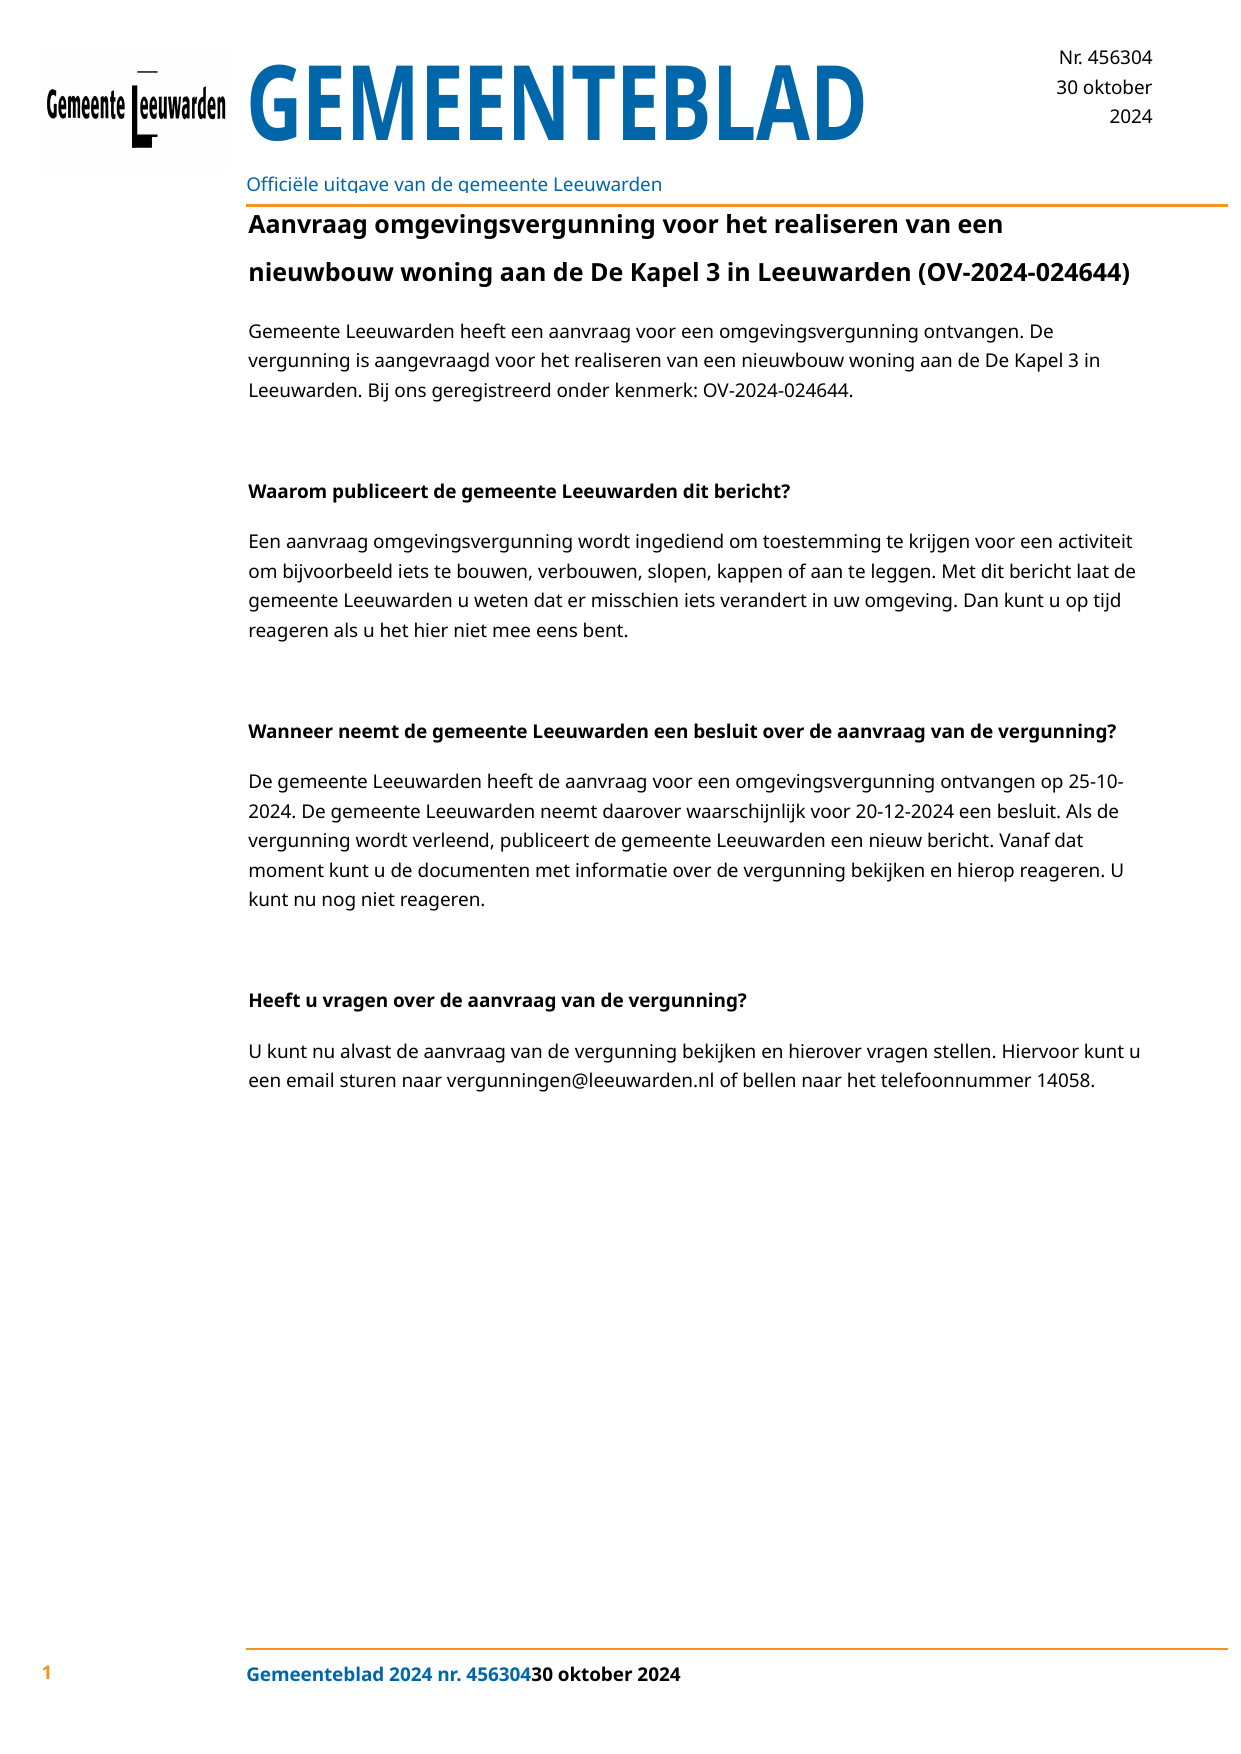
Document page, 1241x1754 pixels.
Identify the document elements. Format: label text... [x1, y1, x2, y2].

text Heeft u vragen over de aanvraag van de vergunning? [248, 987, 1152, 1013]
text Aanvraag omgevingsvergunning voor het realiseren van een nieuwbouw woning aan de De Kapel 3 in Leeuwarden (OV-2024-024644) [248, 207, 1152, 288]
text De gemeente Leeuwarden heeft de aanvraag voor een omgevingsvergunning ontvangen op 25-10-2024. De gemeente Leeuwarden neemt daarover waarschijnlijk voor 20-12-2024 een besluit. Als de vergunning wordt verleend, publiceert de gemeente Leeuwarden een nieuw bericht. Vanaf dat moment kunt u de documenten met informatie over de vergunning bekijken en hierop reageren. U kunt nu nog niet reageren. [248, 768, 1152, 912]
text Waarom publiceert de gemeente Leeuwarden dit bericht? [248, 478, 1152, 504]
text Een aanvraag omgevingsvergunning wordt ingediend om toestemming te krijgen voor een activiteit om bijvoorbeeld iets te bouwen, verbouwen, slopen, kappen of aan te leggen. Met dit bericht laat de gemeente Leeuwarden u weten dat er misschien iets verandert in uw omgeving. Dan kunt u op tijd reageren als u het hier niet mee eens bent. [248, 528, 1152, 643]
text Gemeente Leeuwarden heeft een aanvraag voor een omgevingsvergunning ontvangen. De vergunning is aangevraagd voor het realiseren van een nieuwbouw woning aan de De Kapel 3 in Leeuwarden. Bij ons geregistreerd onder kenmerk: OV-2024-024644. [248, 318, 1152, 403]
picture [41, 47, 231, 172]
text Wanneer neemt de gemeente Leeuwarden een besluit over de aanvraag van de vergunning? [248, 718, 1152, 744]
text U kunt nu alvast de aanvraag van de vergunning bekijken en hierover vragen stellen. Hiervoor kunt u een email sturen naar vergunningen@leeuwarden.nl of bellen naar het telefoonnummer 14058. [248, 1038, 1152, 1093]
